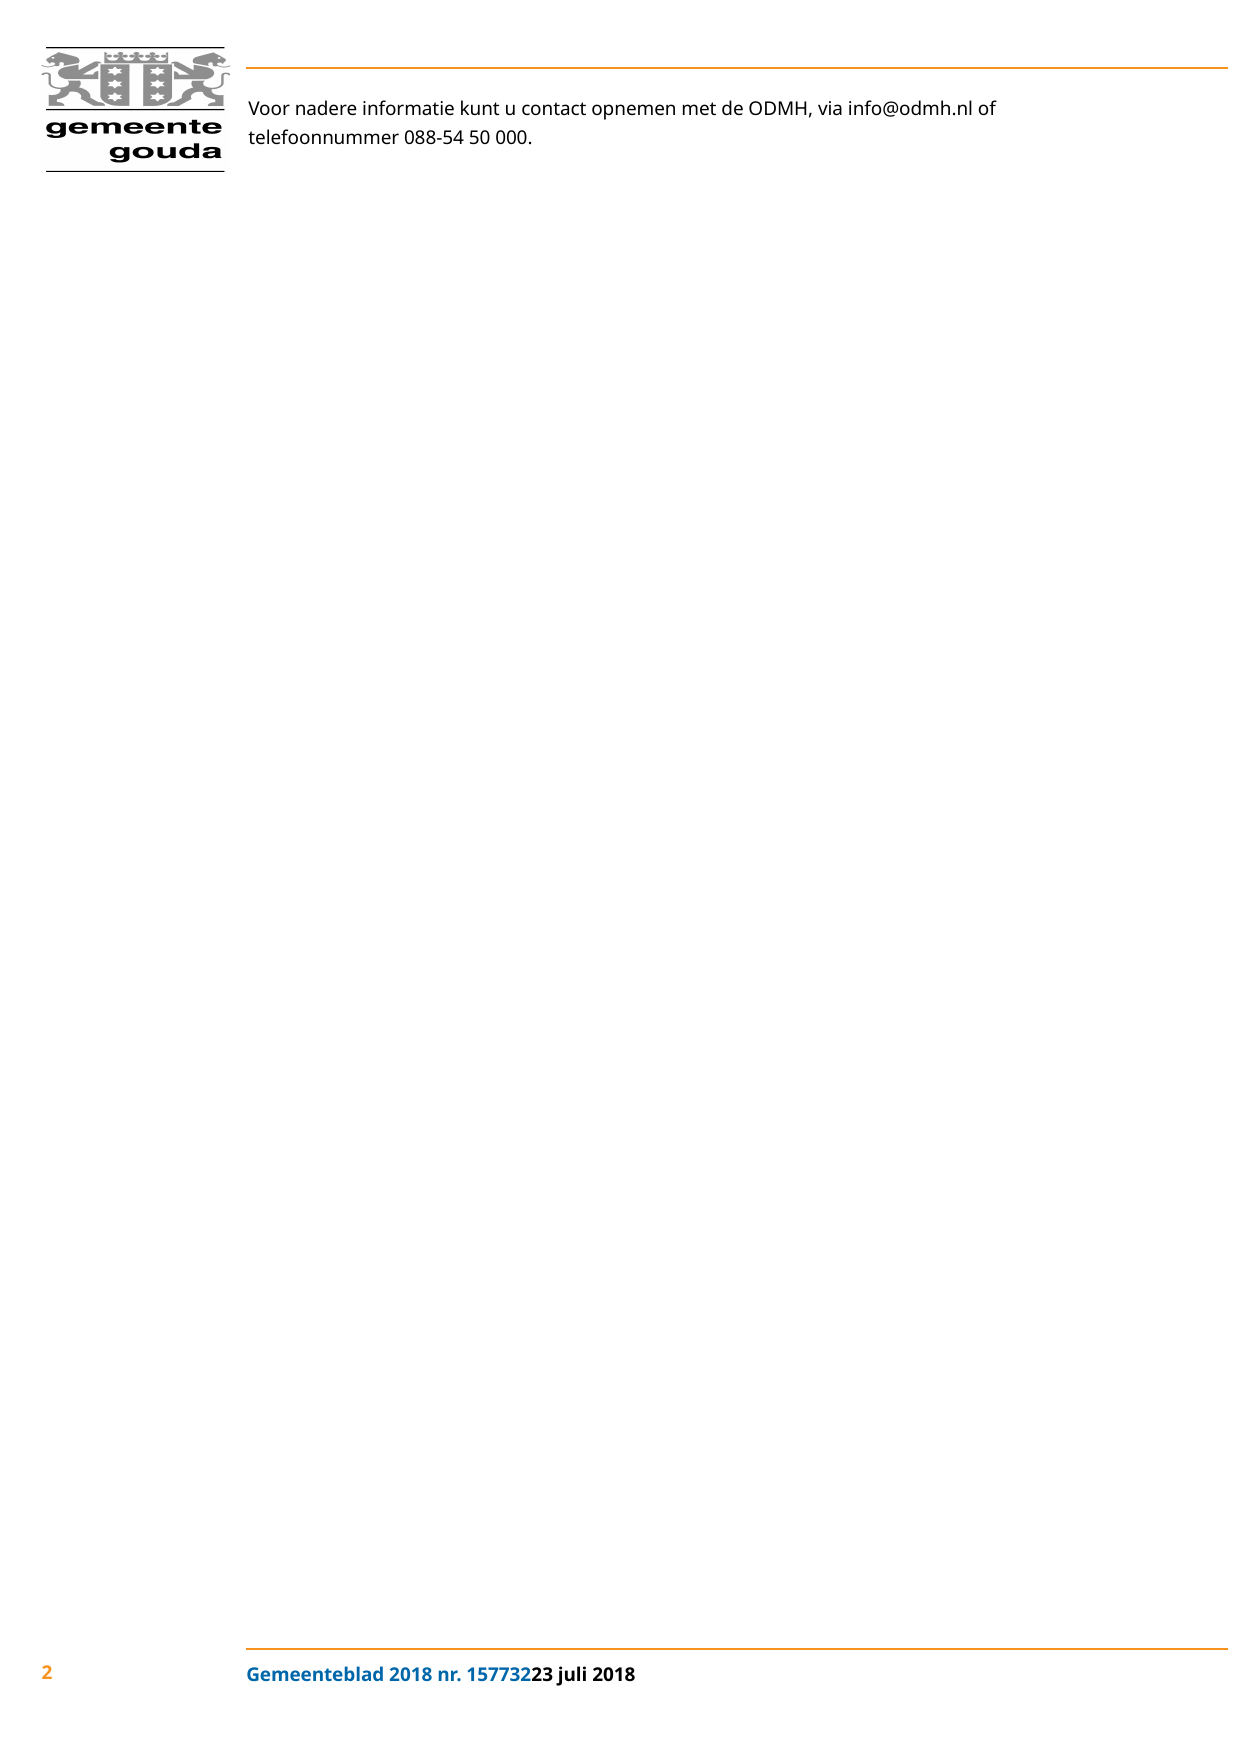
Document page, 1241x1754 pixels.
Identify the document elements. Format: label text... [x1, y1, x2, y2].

picture [41, 47, 231, 172]
text Voor nadere informatie kunt u contact opnemen met de ODMH, via info@odmh.nl of telefoonnummer 088-54 50 000. [248, 95, 1152, 150]
